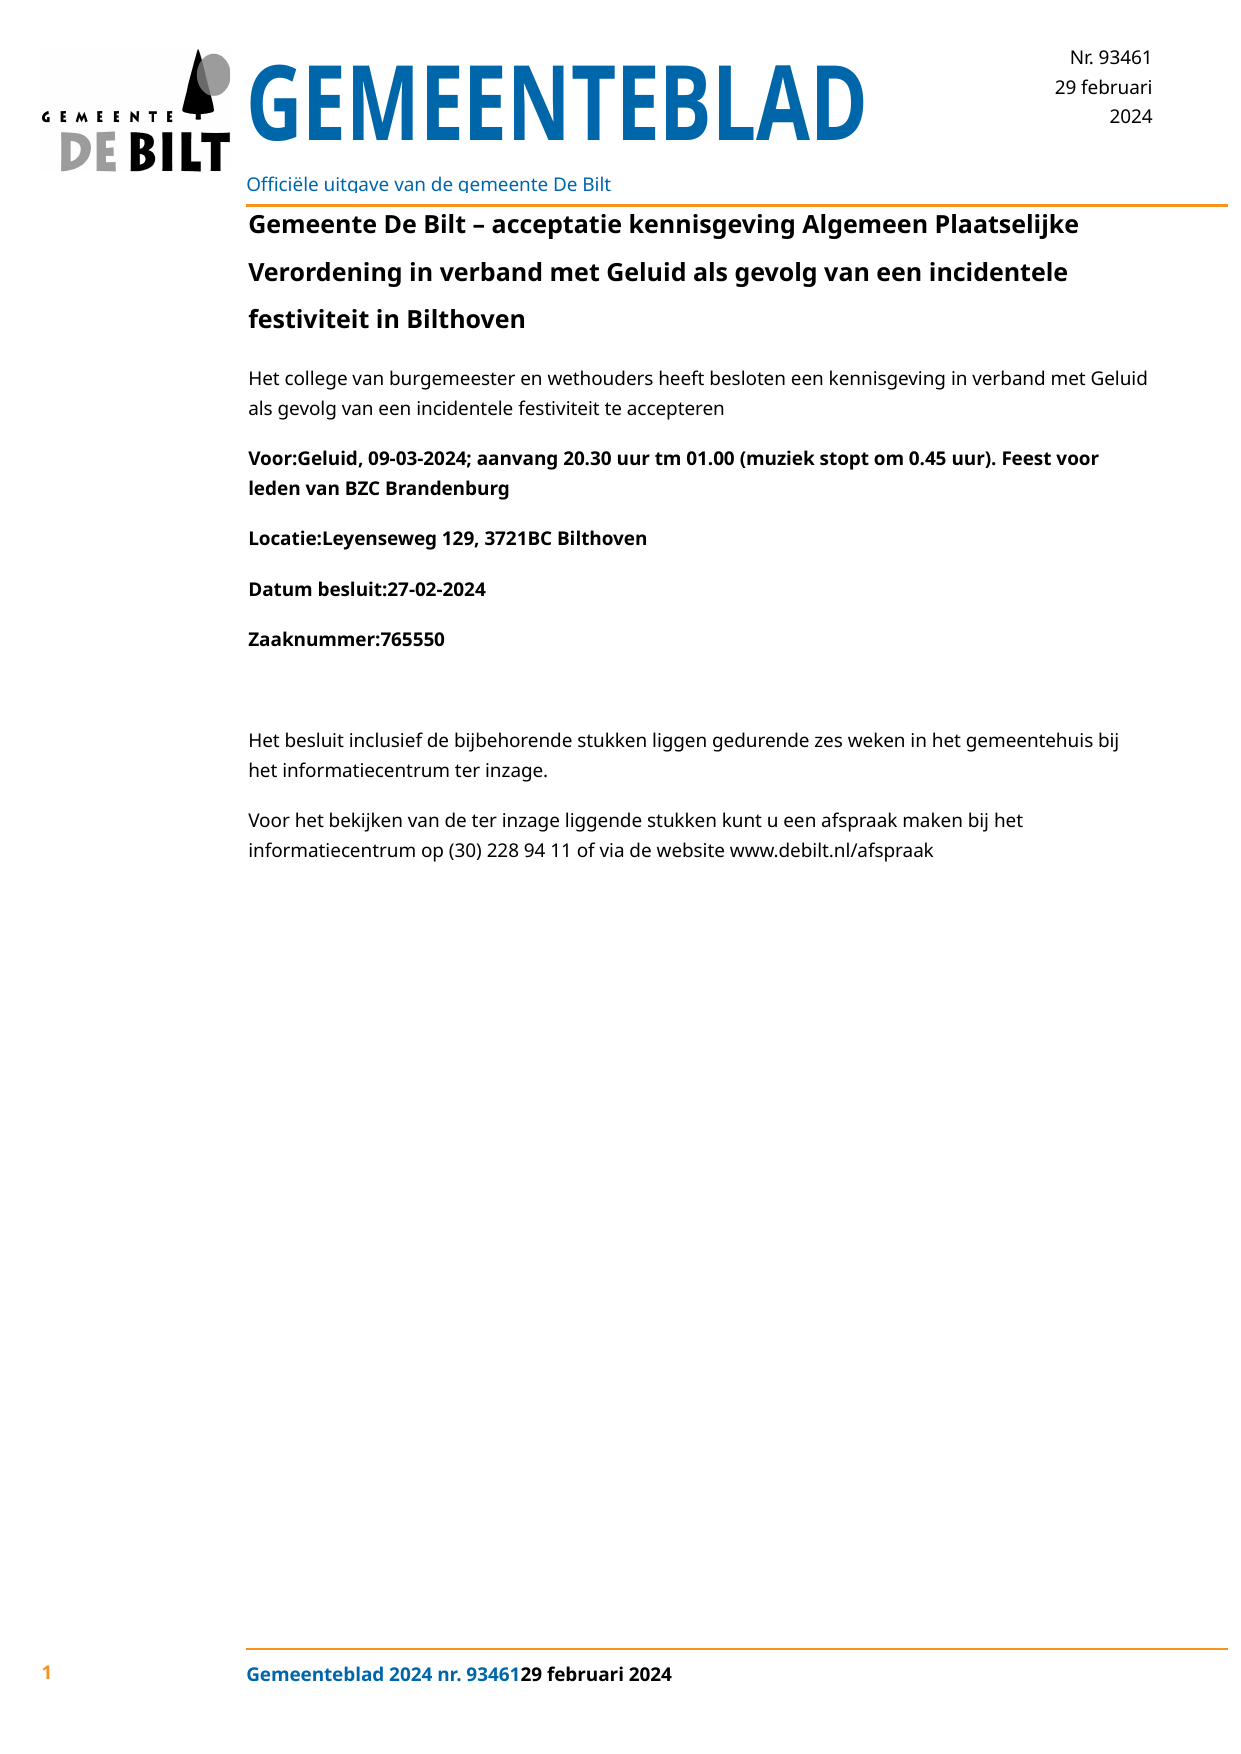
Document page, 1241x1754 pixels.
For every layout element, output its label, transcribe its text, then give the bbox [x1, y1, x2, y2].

text Locatie:Leyenseweg 129, 3721BC Bilthoven [248, 526, 1152, 551]
text Datum besluit:27-02-2024 [248, 576, 1152, 602]
text Voor het bekijken van de ter inzage liggende stukken kunt u een afspraak maken bij het informatiecentrum op (30) 228 94 11 of via de website www.debilt.nl/afspraak [248, 807, 1152, 862]
text Zaaknummer:765550 [248, 626, 1152, 652]
picture [41, 47, 231, 172]
text Het college van burgemeester en wethouders heeft besloten een kennisgeving in verband met Geluid als gevolg van een incidentele festiviteit te accepteren [248, 366, 1152, 421]
text Gemeente De Bilt – acceptatie kennisgeving Algemeen Plaatselijke Verordening in verband met Geluid als gevolg van een incidentele festiviteit in Bilthoven [248, 207, 1152, 336]
text Voor:Geluid, 09-03-2024; aanvang 20.30 uur tm 01.00 (muziek stopt om 0.45 uur). Feest voor leden van BZC Brandenburg [248, 446, 1152, 501]
text Het besluit inclusief de bijbehorende stukken liggen gedurende zes weken in het gemeentehuis bij het informatiecentrum ter inzage. [248, 727, 1152, 782]
